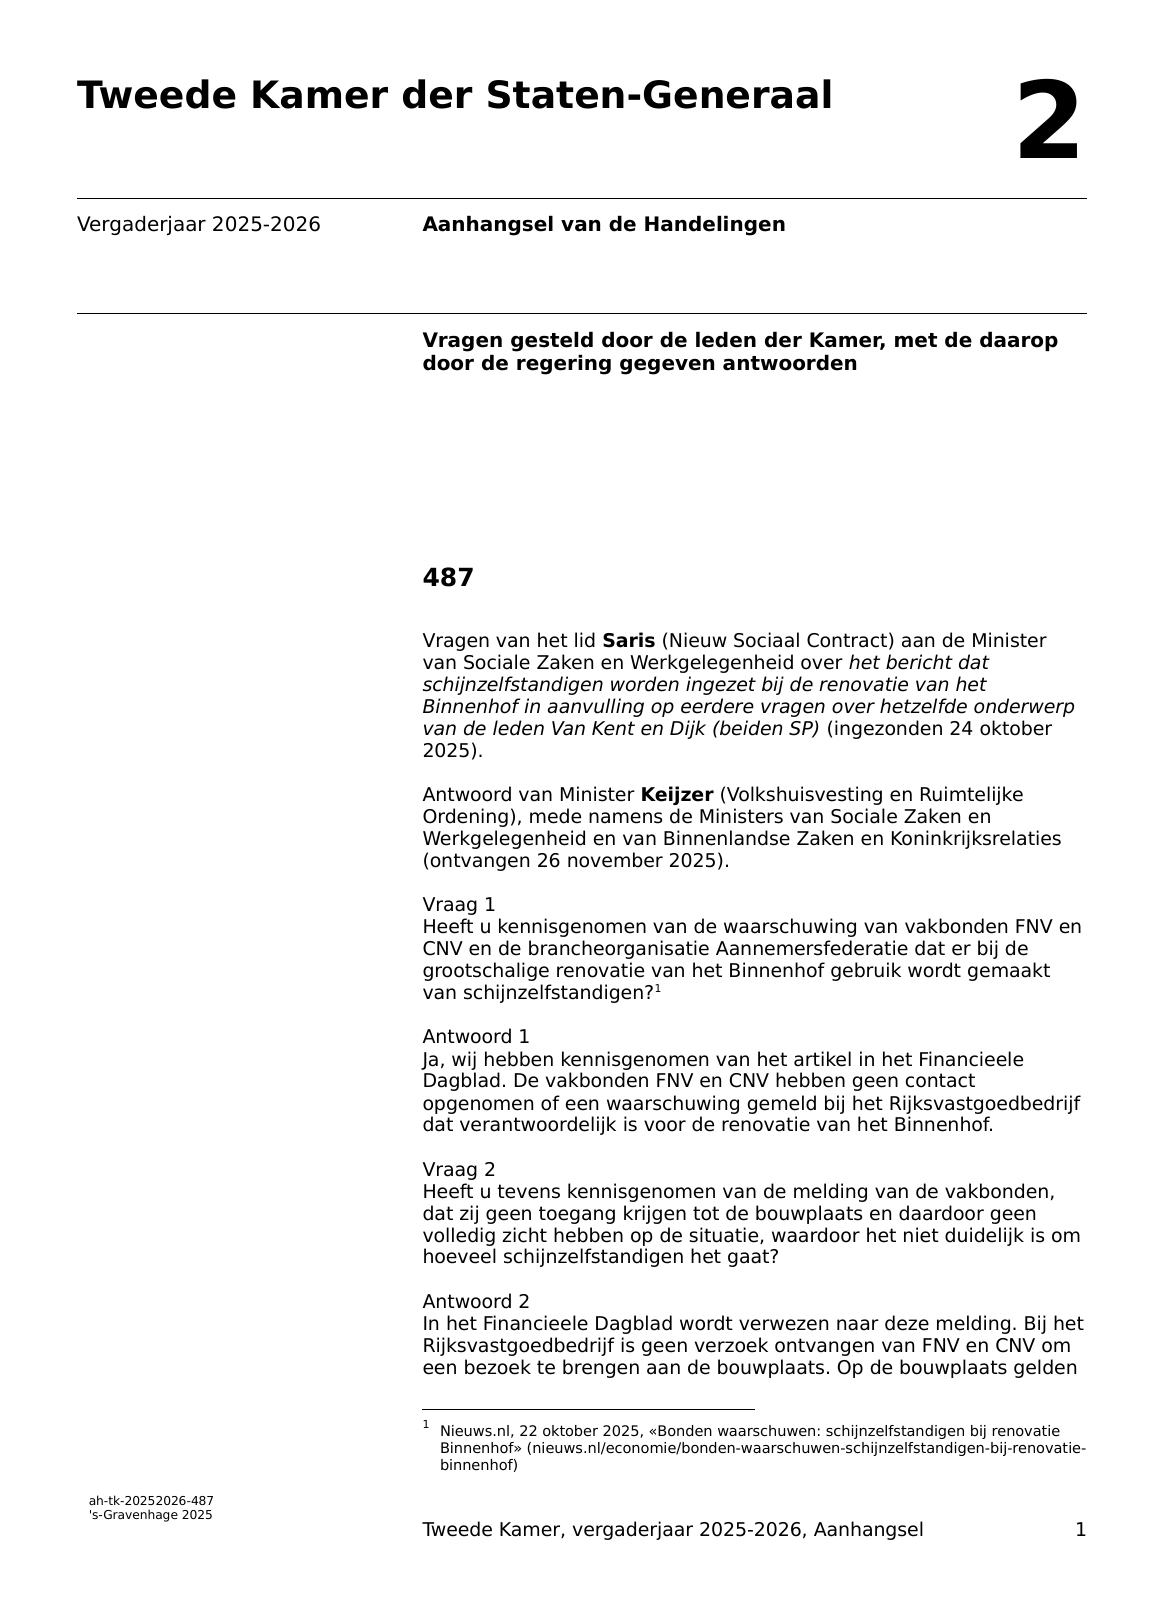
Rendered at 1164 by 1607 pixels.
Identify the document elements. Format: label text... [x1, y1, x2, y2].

table_header Tweede Kamer der Staten-Generaal [77, 59, 886, 198]
table_header 2 [886, 59, 1087, 198]
text In het Financieele Dagblad wordt verwezen naar deze melding. Bij het Rijksvastgoedbedrijf is geen verzoek ontvangen van FNV en CNV om een bezoek te brengen aan de bouwplaats. Op de bouwplaats gelden [422, 1313, 1087, 1378]
text Antwoord 2 [422, 1291, 1087, 1313]
table_cell Vragen gesteld door de leden der Kamer, met de daarop door de regering gegeven antwoorden [422, 314, 1087, 375]
text Heeft u kennisgenomen van de waarschuwing van vakbonden FNV en CNV en de brancheorganisatie Aannemersfederatie dat er bij de grootschalige renovatie van het Binnenhof gebruik wordt gemaakt van schijnzelfstandigen? [422, 916, 1087, 1004]
table_cell Vergaderjaar 2025-2026 [77, 199, 422, 313]
text Vraag 2 [422, 1158, 1087, 1181]
text Nieuws.nl, 22 oktober 2025, «Bonden waarschuwen: schijnzelfstandigen bij renovatie Binnenhof» (nieuws.nl/economie/bonden-waarschuwen-schijnzelfstandigen-bij-renovatie-binnenhof) [422, 1418, 1087, 1474]
text Antwoord 1 [422, 1026, 1087, 1048]
text Heeft u tevens kennisgenomen van de melding van de vakbonden, dat zij geen toegang krijgen tot de bouwplaats en daardoor geen volledig zicht hebben op de situatie, waardoor het niet duidelijk is om hoeveel schijnzelfstandigen het gaat? [422, 1181, 1087, 1268]
text Vraag 1 [422, 894, 1087, 916]
text Vragen van het lid Saris (Nieuw Sociaal Contract) aan de Minister van Sociale Zaken en Werkgelegenheid over het bericht dat schijnzelfstandigen worden ingezet bij de renovatie van het Binnenhof in aanvulling op eerdere vragen over hetzelfde onderwerp van de leden Van Kent en Dijk (beiden SP) (ingezonden 24 oktober 2025). [422, 630, 1087, 762]
text ah-tk-20252026-487 [88, 1494, 323, 1508]
table_cell [77, 314, 422, 375]
text Antwoord van Minister Keijzer (Volkshuisvesting en Ruimtelijke Ordening), mede namens de Ministers van Sociale Zaken en Werkgelegenheid en van Binnenlandse Zaken en Koninkrijksrelaties (ontvangen 26 november 2025). [422, 784, 1087, 872]
text 's-Gravenhage 2025 [88, 1508, 323, 1522]
text Ja, wij hebben kennisgenomen van het artikel in het Financieele Dagblad. De vakbonden FNV en CNV hebben geen contact opgenomen of een waarschuwing gemeld bij het Rijksvastgoedbedrijf dat verantwoordelijk is voor de renovatie van het Binnenhof. [422, 1048, 1087, 1136]
table_cell Aanhangsel van de Handelingen [422, 199, 1087, 313]
text 487 [422, 563, 1087, 592]
